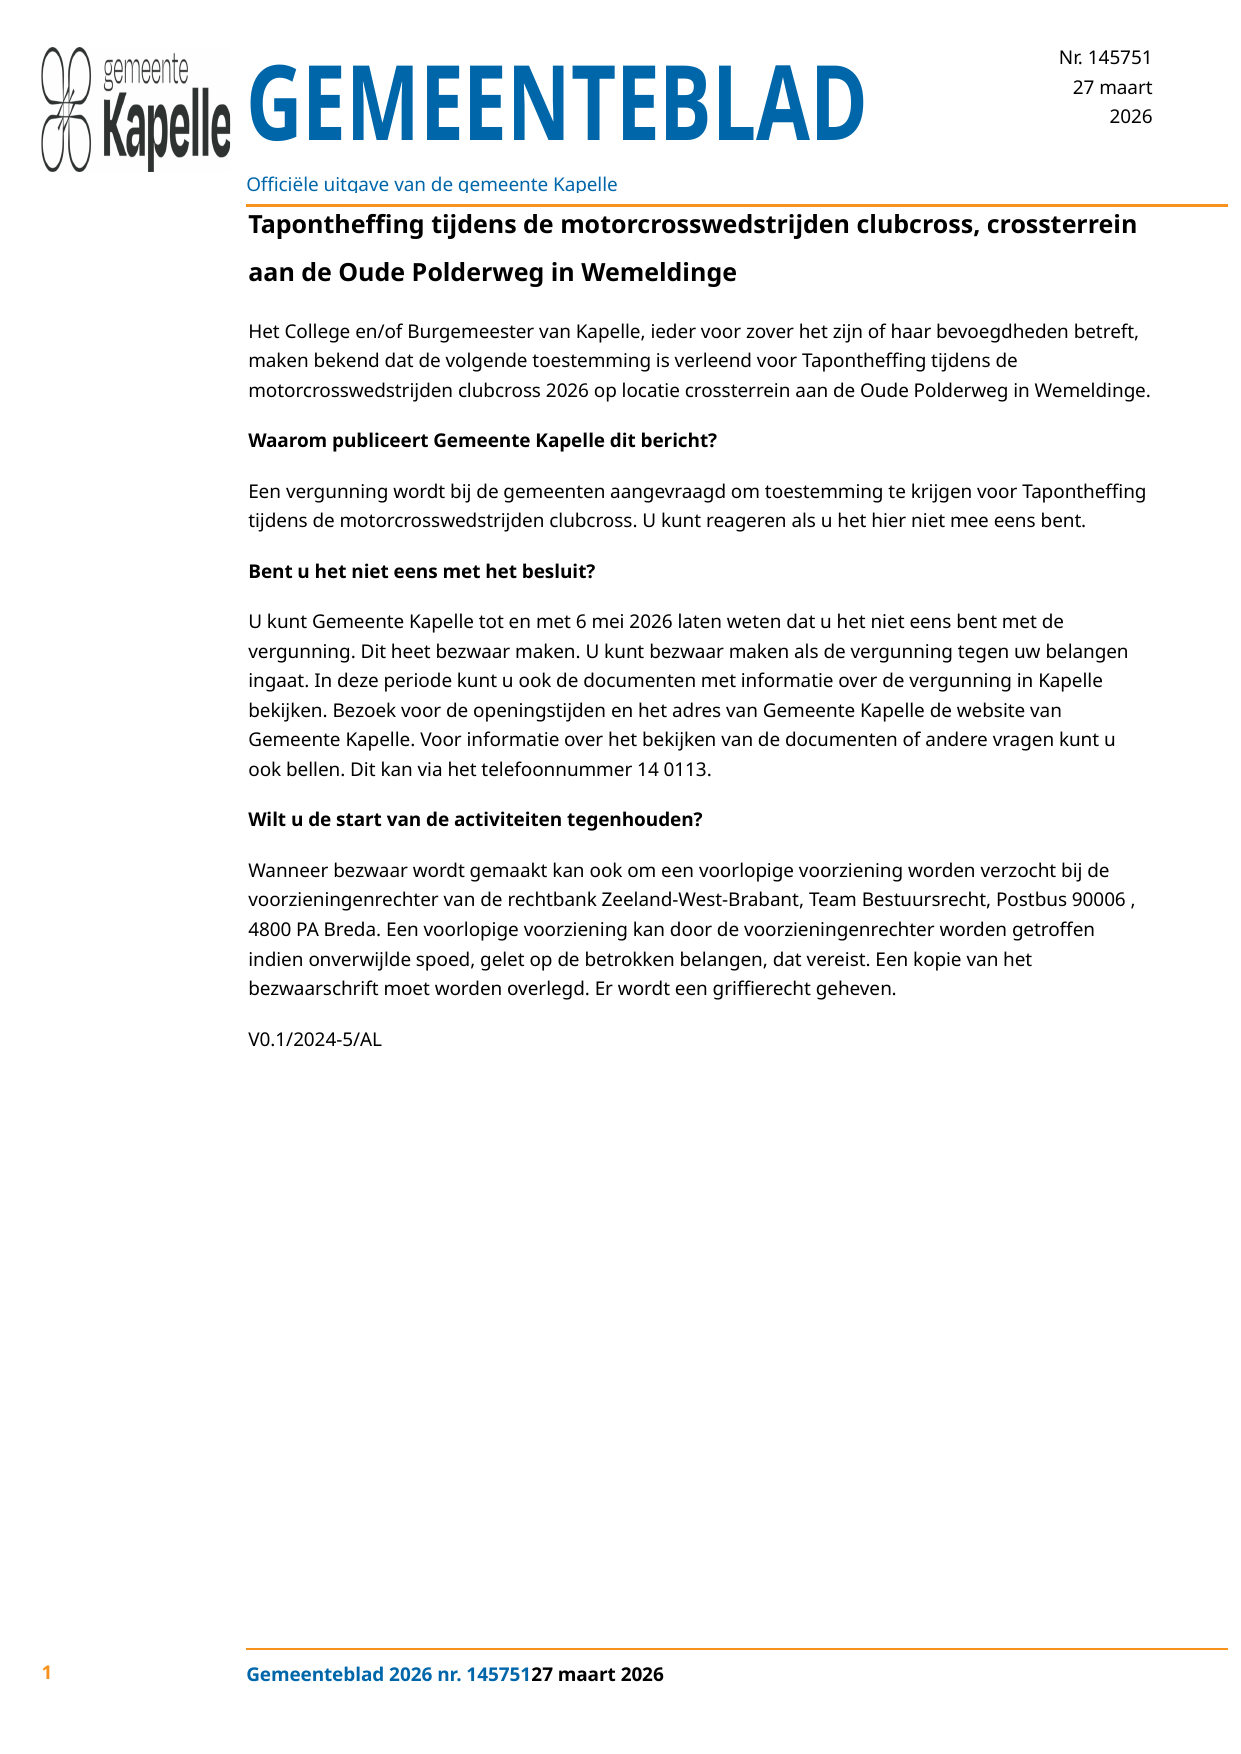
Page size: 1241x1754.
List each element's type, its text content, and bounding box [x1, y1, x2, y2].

text U kunt Gemeente Kapelle tot en met 6 mei 2026 laten weten dat u het niet eens bent met de vergunning. Dit heet bezwaar maken. U kunt bezwaar maken als de vergunning tegen uw belangen ingaat. In deze periode kunt u ook de documenten met informatie over de vergunning in Kapelle bekijken. Bezoek voor de openingstijden en het adres van Gemeente Kapelle de website van Gemeente Kapelle. Voor informatie over het bekijken van de documenten of andere vragen kunt u ook bellen. Dit kan via het telefoonnummer 14 0113. [248, 608, 1152, 782]
text Waarom publiceert Gemeente Kapelle dit bericht? [248, 427, 1152, 453]
text Bent u het niet eens met het besluit? [248, 558, 1152, 584]
text Wanneer bezwaar wordt gemaakt kan ook om een voorlopige voorziening worden verzocht bij de voorzieningenrechter van de rechtbank Zeeland-West-Brabant, Team Bestuursrecht, Postbus 90006 , 4800 PA Breda. Een voorlopige voorziening kan door de voorzieningenrechter worden getroffen indien onverwijlde spoed, gelet op de betrokken belangen, dat vereist. Een kopie van het bezwaarschrift moet worden overlegd. Er wordt een griffierecht geheven. [248, 857, 1152, 1001]
text Het College en/of Burgemeester van Kapelle, ieder voor zover het zijn of haar bevoegdheden betreft, maken bekend dat de volgende toestemming is verleend voor Tapontheffing tijdens de motorcrosswedstrijden clubcross 2026 op locatie crossterrein aan de Oude Polderweg in Wemeldinge. [248, 318, 1152, 403]
picture [41, 47, 231, 172]
text Wilt u de start van de activiteiten tegenhouden? [248, 807, 1152, 832]
text Een vergunning wordt bij de gemeenten aangevraagd om toestemming te krijgen voor Tapontheffing tijdens de motorcrosswedstrijden clubcross. U kunt reageren als u het hier niet mee eens bent. [248, 478, 1152, 533]
text Tapontheffing tijdens de motorcrosswedstrijden clubcross, crossterrein aan de Oude Polderweg in Wemeldinge [248, 207, 1152, 288]
text V0.1/2024-5/AL [248, 1026, 1152, 1052]
